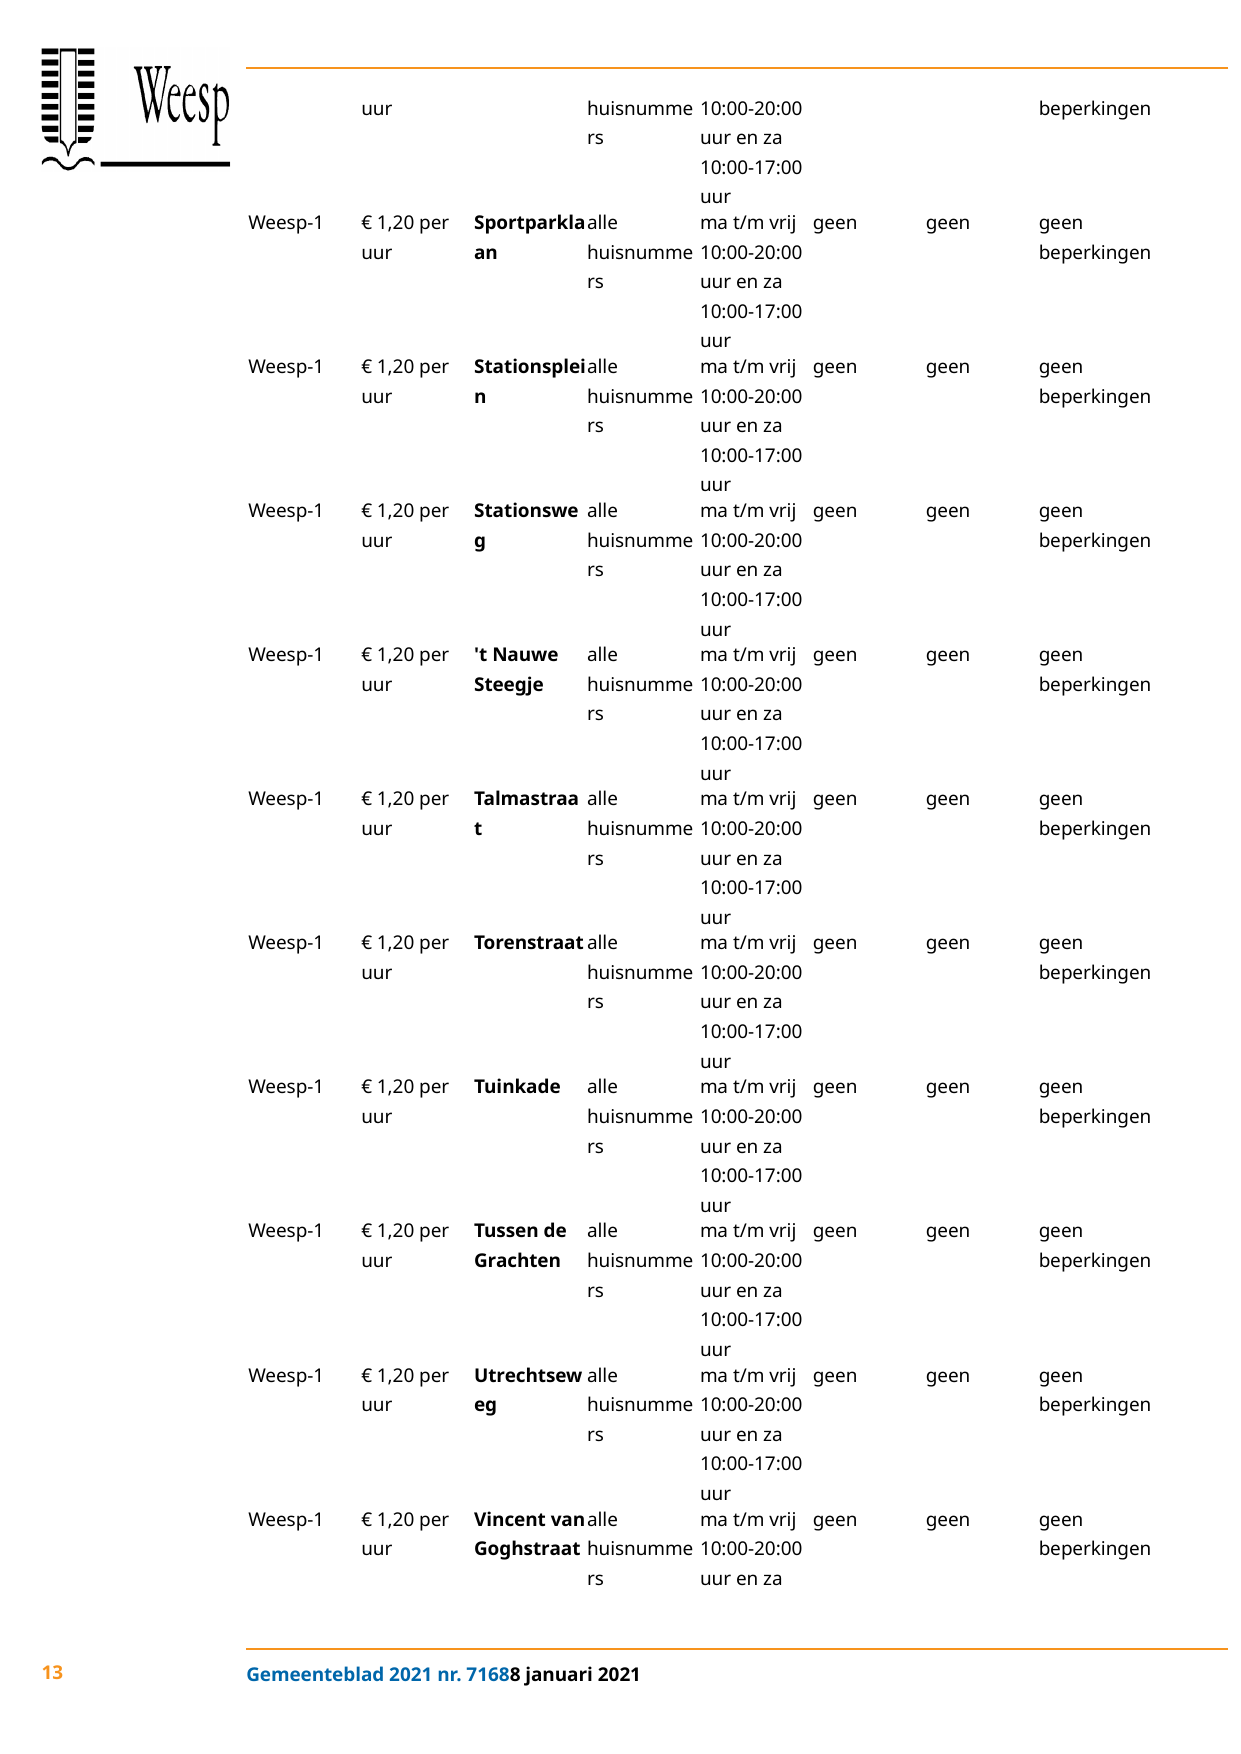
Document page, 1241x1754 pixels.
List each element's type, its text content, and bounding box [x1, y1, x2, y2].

table_cell geen beperkingen [1039, 209, 1152, 353]
table_cell geen beperkingen [1039, 786, 1152, 929]
table_cell geen [926, 1362, 1038, 1506]
table_cell Vincent van Goghstraat [474, 1506, 587, 1591]
table_cell geen [926, 1074, 1038, 1218]
table_cell geen [926, 498, 1038, 641]
table_cell Stationsweg [474, 498, 587, 641]
table_cell geen [813, 641, 926, 786]
table_cell [926, 95, 1038, 209]
table_cell alle huisnummers [587, 209, 700, 353]
table_cell alle huisnummers [587, 641, 700, 786]
table_cell ma t/m vrij 10:00-20:00 uur en za 10:00-17:00 uur [700, 1362, 813, 1506]
table_cell 10:00-20:00 uur en za 10:00-17:00 uur [700, 95, 813, 209]
table_cell geen [813, 1218, 926, 1362]
table_cell geen [926, 1218, 1038, 1362]
table_cell € 1,20 per uur [361, 1074, 474, 1218]
table_cell alle huisnummers [587, 1218, 700, 1362]
table_cell € 1,20 per uur [361, 641, 474, 786]
table_cell Weesp-1 [248, 641, 361, 786]
table_cell geen beperkingen [1039, 1218, 1152, 1362]
table_cell Weesp-1 [248, 1362, 361, 1506]
table_cell alle huisnummers [587, 1074, 700, 1218]
table_cell ma t/m vrij 10:00-20:00 uur en za 10:00-17:00 uur [700, 641, 813, 786]
table_cell alle huisnummers [587, 930, 700, 1074]
table_cell alle huisnummers [587, 1506, 700, 1591]
table_cell geen [813, 353, 926, 497]
table_cell geen [926, 353, 1038, 497]
table_cell ma t/m vrij 10:00-20:00 uur en za 10:00-17:00 uur [700, 1074, 813, 1218]
table_cell ma t/m vrij 10:00-20:00 uur en za 10:00-17:00 uur [700, 1218, 813, 1362]
table_cell 't Nauwe Steegje [474, 641, 587, 786]
table_cell Tuinkade [474, 1074, 587, 1218]
table_cell Weesp-1 [248, 1218, 361, 1362]
table_cell € 1,20 per uur [361, 209, 474, 353]
table_cell alle huisnummers [587, 786, 700, 929]
table_cell [474, 95, 587, 209]
table_cell Stationsplein [474, 353, 587, 497]
table_cell geen beperkingen [1039, 1506, 1152, 1591]
table_cell ma t/m vrij 10:00-20:00 uur en za 10:00-17:00 uur [700, 498, 813, 641]
table_cell Torenstraat [474, 930, 587, 1074]
table_cell geen [926, 786, 1038, 929]
table_cell alle huisnummers [587, 1362, 700, 1506]
table_cell geen [813, 930, 926, 1074]
table_cell € 1,20 per uur [361, 353, 474, 497]
table_cell Weesp-1 [248, 209, 361, 353]
table_cell Utrechtseweg [474, 1362, 587, 1506]
table_cell alle huisnummers [587, 498, 700, 641]
table_cell Tussen de Grachten [474, 1218, 587, 1362]
table_cell beperkingen [1039, 95, 1152, 209]
table_cell [248, 95, 361, 209]
table_cell geen [926, 641, 1038, 786]
table_cell Talmastraat [474, 786, 587, 929]
table_cell geen beperkingen [1039, 498, 1152, 641]
table_cell € 1,20 per uur [361, 498, 474, 641]
table_cell ma t/m vrij 10:00-20:00 uur en za 10:00-17:00 uur [700, 353, 813, 497]
table_cell geen [813, 498, 926, 641]
table_cell geen beperkingen [1039, 930, 1152, 1074]
table_cell Sportparklaan [474, 209, 587, 353]
table_cell Weesp-1 [248, 353, 361, 497]
table_cell € 1,20 per uur [361, 1506, 474, 1591]
table_cell geen [813, 1506, 926, 1591]
table_cell Weesp-1 [248, 1506, 361, 1591]
table_cell Weesp-1 [248, 1074, 361, 1218]
table_cell geen [926, 209, 1038, 353]
table_cell ma t/m vrij 10:00-20:00 uur en za 10:00-17:00 uur [700, 786, 813, 929]
table_cell Weesp-1 [248, 786, 361, 929]
table_cell geen [813, 1074, 926, 1218]
table_cell alle huisnummers [587, 353, 700, 497]
table_cell geen [813, 786, 926, 929]
table_cell uur [361, 95, 474, 209]
table_cell € 1,20 per uur [361, 1362, 474, 1506]
table_cell geen [813, 209, 926, 353]
table_cell Weesp-1 [248, 930, 361, 1074]
table_cell € 1,20 per uur [361, 1218, 474, 1362]
table_cell ma t/m vrij 10:00-20:00 uur en za 10:00-17:00 uur [700, 209, 813, 353]
picture [41, 47, 231, 172]
table_cell geen [926, 930, 1038, 1074]
table_cell € 1,20 per uur [361, 786, 474, 929]
table_cell geen beperkingen [1039, 1362, 1152, 1506]
table_cell ma t/m vrij 10:00-20:00 uur en za [700, 1506, 813, 1591]
table_cell geen beperkingen [1039, 353, 1152, 497]
table_cell geen beperkingen [1039, 641, 1152, 786]
table_cell geen beperkingen [1039, 1074, 1152, 1218]
table_cell ma t/m vrij 10:00-20:00 uur en za 10:00-17:00 uur [700, 930, 813, 1074]
table_cell huisnummers [587, 95, 700, 209]
table_cell € 1,20 per uur [361, 930, 474, 1074]
table_cell geen [813, 1362, 926, 1506]
table_cell [813, 95, 926, 209]
table_cell Weesp-1 [248, 498, 361, 641]
table_cell geen [926, 1506, 1038, 1591]
